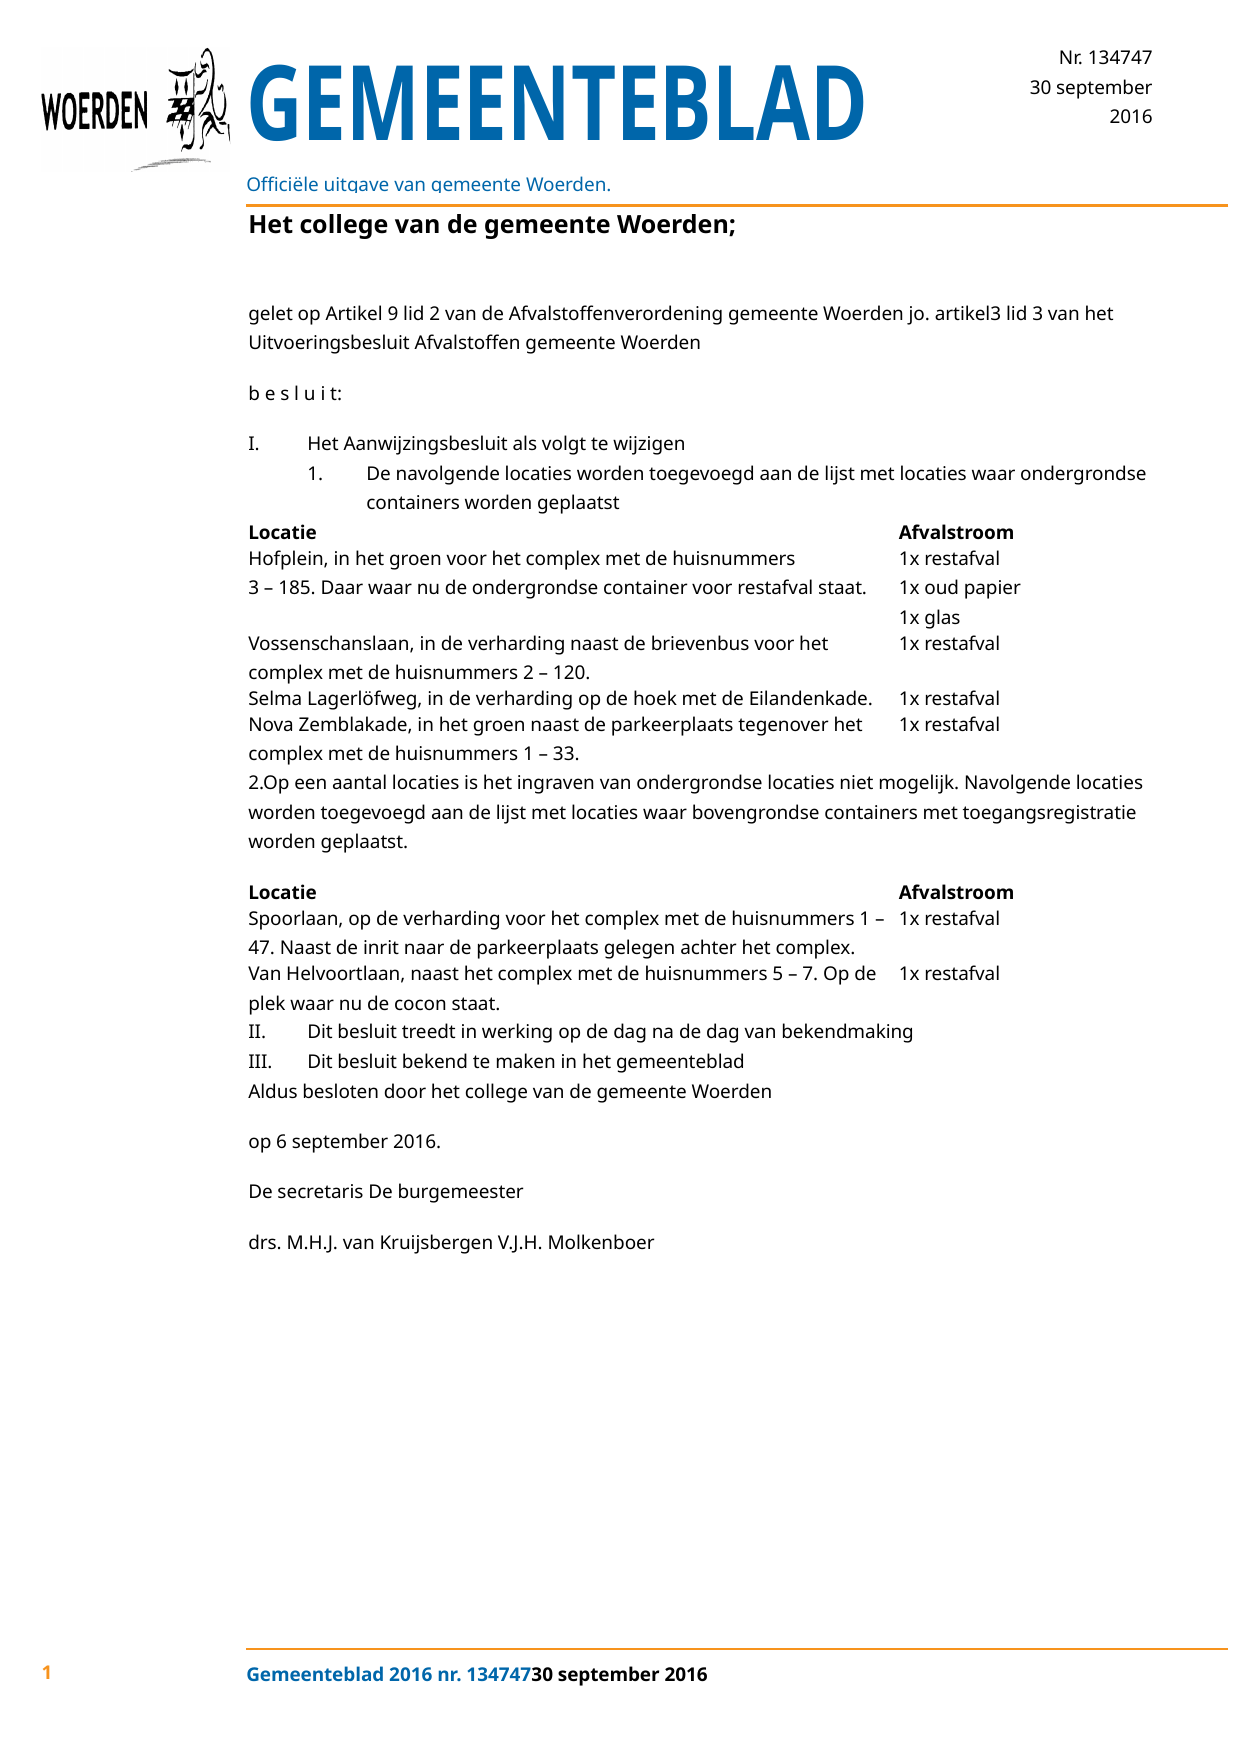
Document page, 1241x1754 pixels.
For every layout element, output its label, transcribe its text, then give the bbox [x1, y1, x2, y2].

table_cell 1x restafval 1x oud papier 1x glas [899, 545, 1152, 630]
table_header Afvalstroom [899, 879, 1152, 905]
text Het college van de gemeente Woerden; [248, 207, 1152, 241]
table_cell 1x restafval [899, 630, 1152, 685]
table_cell 1x restafval [899, 905, 1152, 960]
table_cell 1x restafval [899, 711, 1152, 766]
table_header Afvalstroom [899, 519, 1152, 545]
text drs. M.H.J. van Kruijsbergen V.J.H. Molkenboer [248, 1229, 1152, 1255]
table_cell 1x restafval [899, 685, 1152, 711]
picture [41, 47, 231, 172]
table_cell Hofplein, in het groen voor het complex met de huisnummers 3 – 185. Daar waar nu de ondergrondse container voor restafval staat. [248, 545, 898, 630]
list Dit besluit bekend te maken in het gemeenteblad [248, 1048, 1152, 1074]
table_cell Vossenschanslaan, in de verharding naast de brievenbus voor het complex met de huisnummers 2 – 120. [248, 630, 898, 685]
table_header Locatie [248, 519, 898, 545]
list De navolgende locaties worden toegevoegd aan de lijst met locaties waar ondergrondse containers worden geplaatst [307, 460, 1152, 515]
text Aldus besloten door het college van de gemeente Woerden [248, 1078, 1152, 1103]
table_header Locatie [248, 879, 898, 905]
table_cell Van Helvoortlaan, naast het complex met de huisnummers 5 – 7. Op de plek waar nu de cocon staat. [248, 960, 898, 1015]
text op 6 september 2016. [248, 1128, 1152, 1154]
table_cell Nova Zemblakade, in het groen naast de parkeerplaats tegenover het complex met de huisnummers 1 – 33. [248, 711, 898, 766]
table_cell Spoorlaan, op de verharding voor het complex met de huisnummers 1 – 47. Naast de inrit naar de parkeerplaats gelegen achter het complex. [248, 905, 898, 960]
text gelet op Artikel 9 lid 2 van de Afvalstoffenverordening gemeente Woerden jo. artikel3 lid 3 van het Uitvoeringsbesluit Afvalstoffen gemeente Woerden [248, 300, 1152, 355]
list Het Aanwijzingsbesluit als volgt te wijzigen [248, 430, 1152, 456]
text De secretaris De burgemeester [248, 1179, 1152, 1204]
table_cell Selma Lagerlöfweg, in de verharding op de hoek met de Eilandenkade. [248, 685, 898, 711]
table_cell 1x restafval [899, 960, 1152, 1015]
text 2.Op een aantal locaties is het ingraven van ondergrondse locaties niet mogelijk. Navolgende locaties worden toegevoegd aan de lijst met locaties waar bovengrondse containers met toegangsregistratie worden geplaatst. [248, 769, 1152, 854]
list Dit besluit treedt in werking op de dag na de dag van bekendmaking [248, 1019, 1152, 1044]
text b e s l u i t: [248, 380, 1152, 406]
